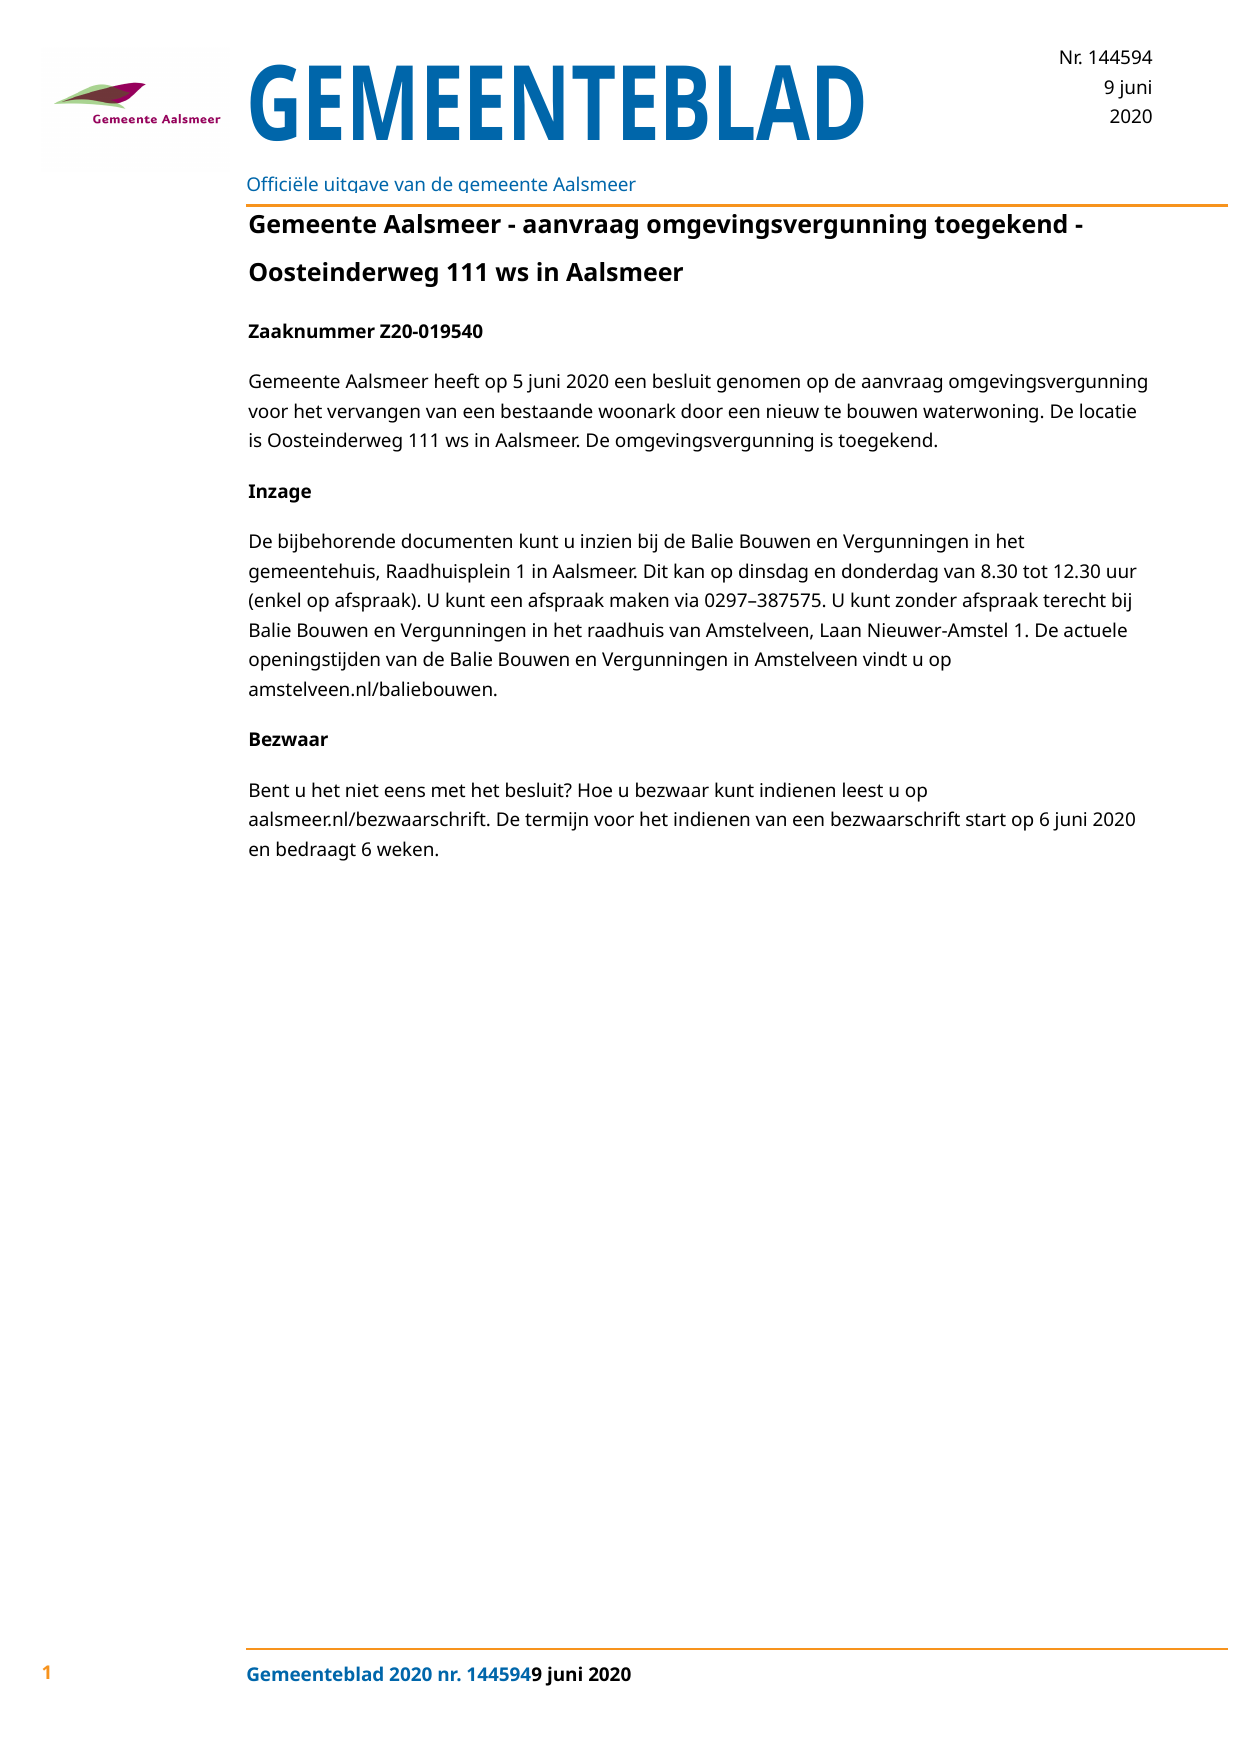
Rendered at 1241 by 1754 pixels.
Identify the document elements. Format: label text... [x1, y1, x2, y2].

text Bezwaar [248, 727, 1152, 752]
text Gemeente Aalsmeer - aanvraag omgevingsvergunning toegekend - Oosteinderweg 111 ws in Aalsmeer [248, 207, 1152, 288]
text De bijbehorende documenten kunt u inzien bij de Balie Bouwen en Vergunningen in het gemeentehuis, Raadhuisplein 1 in Aalsmeer. Dit kan op dinsdag en donderdag van 8.30 tot 12.30 uur (enkel op afspraak). U kunt een afspraak maken via 0297–387575. U kunt zonder afspraak terecht bij Balie Bouwen en Vergunningen in het raadhuis van Amstelveen, Laan Nieuwer-Amstel 1. De actuele openingstijden van de Balie Bouwen en Vergunningen in Amstelveen vindt u op amstelveen.nl/baliebouwen. [248, 528, 1152, 702]
text Gemeente Aalsmeer heeft op 5 juni 2020 een besluit genomen op de aanvraag omgevingsvergunning voor het vervangen van een bestaande woonark door een nieuw te bouwen waterwoning. De locatie is Oosteinderweg 111 ws in Aalsmeer. De omgevingsvergunning is toegekend. [248, 368, 1152, 453]
text Bent u het niet eens met het besluit? Hoe u bezwaar kunt indienen leest u op aalsmeer.nl/bezwaarschrift. De termijn voor het indienen van een bezwaarschrift start op 6 juni 2020 en bedraagt 6 weken. [248, 777, 1152, 862]
picture [41, 47, 231, 172]
text Inzage [248, 478, 1152, 504]
text Zaaknummer Z20-019540 [248, 318, 1152, 344]
